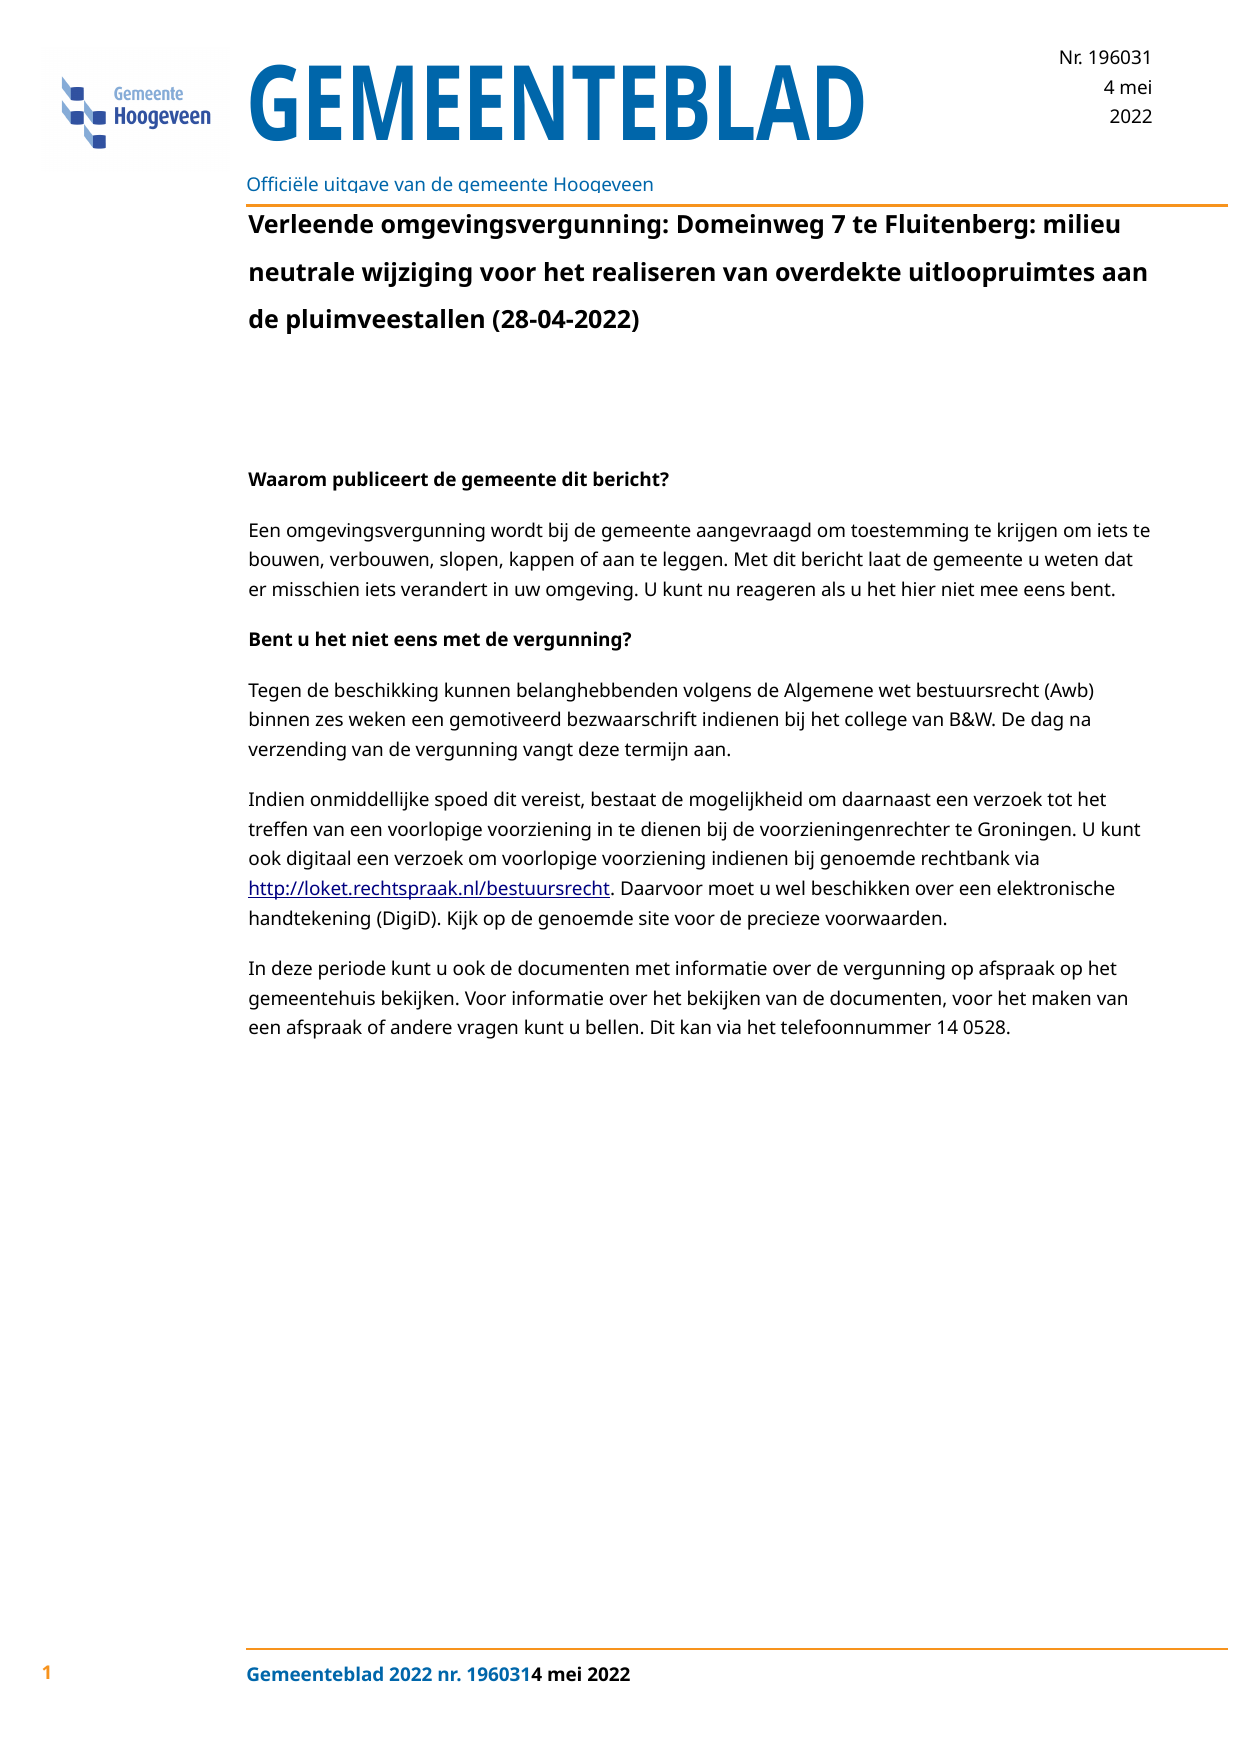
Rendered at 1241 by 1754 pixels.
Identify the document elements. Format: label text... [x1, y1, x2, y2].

text Tegen de beschikking kunnen belanghebbenden volgens de Algemene wet bestuursrecht (Awb) binnen zes weken een gemotiveerd bezwaarschrift indienen bij het college van B&W. De dag na verzending van de vergunning vangt deze termijn aan. [248, 677, 1152, 762]
text Verleende omgevingsvergunning: Domeinweg 7 te Fluitenberg: milieu neutrale wijziging voor het realiseren van overdekte uitloopruimtes aan de pluimveestallen (28-04-2022) [248, 207, 1152, 336]
picture [41, 47, 231, 172]
text Een omgevingsvergunning wordt bij de gemeente aangevraagd om toestemming te krijgen om iets te bouwen, verbouwen, slopen, kappen of aan te leggen. Met dit bericht laat de gemeente u weten dat er misschien iets verandert in uw omgeving. U kunt nu reageren als u het hier niet mee eens bent. [248, 517, 1152, 602]
text Indien onmiddellijke spoed dit vereist, bestaat de mogelijkheid om daarnaast een verzoek tot het treffen van een voorlopige voorziening in te dienen bij de voorzieningenrechter te Groningen. U kunt ook digitaal een verzoek om voorlopige voorziening indienen bij genoemde rechtbank via http://loket.rechtspraak.nl/bestuursrecht. Daarvoor moet u wel beschikken over een elektronische handtekening (DigiD). Kijk op de genoemde site voor de precieze voorwaarden. [248, 786, 1152, 930]
text Waarom publiceert de gemeente dit bericht? [248, 466, 1152, 492]
text In deze periode kunt u ook de documenten met informatie over de vergunning op afspraak op het gemeentehuis bekijken. Voor informatie over het bekijken van de documenten, voor het maken van een afspraak of andere vragen kunt u bellen. Dit kan via het telefoonnummer 14 0528. [248, 955, 1152, 1040]
text Bent u het niet eens met de vergunning? [248, 626, 1152, 652]
